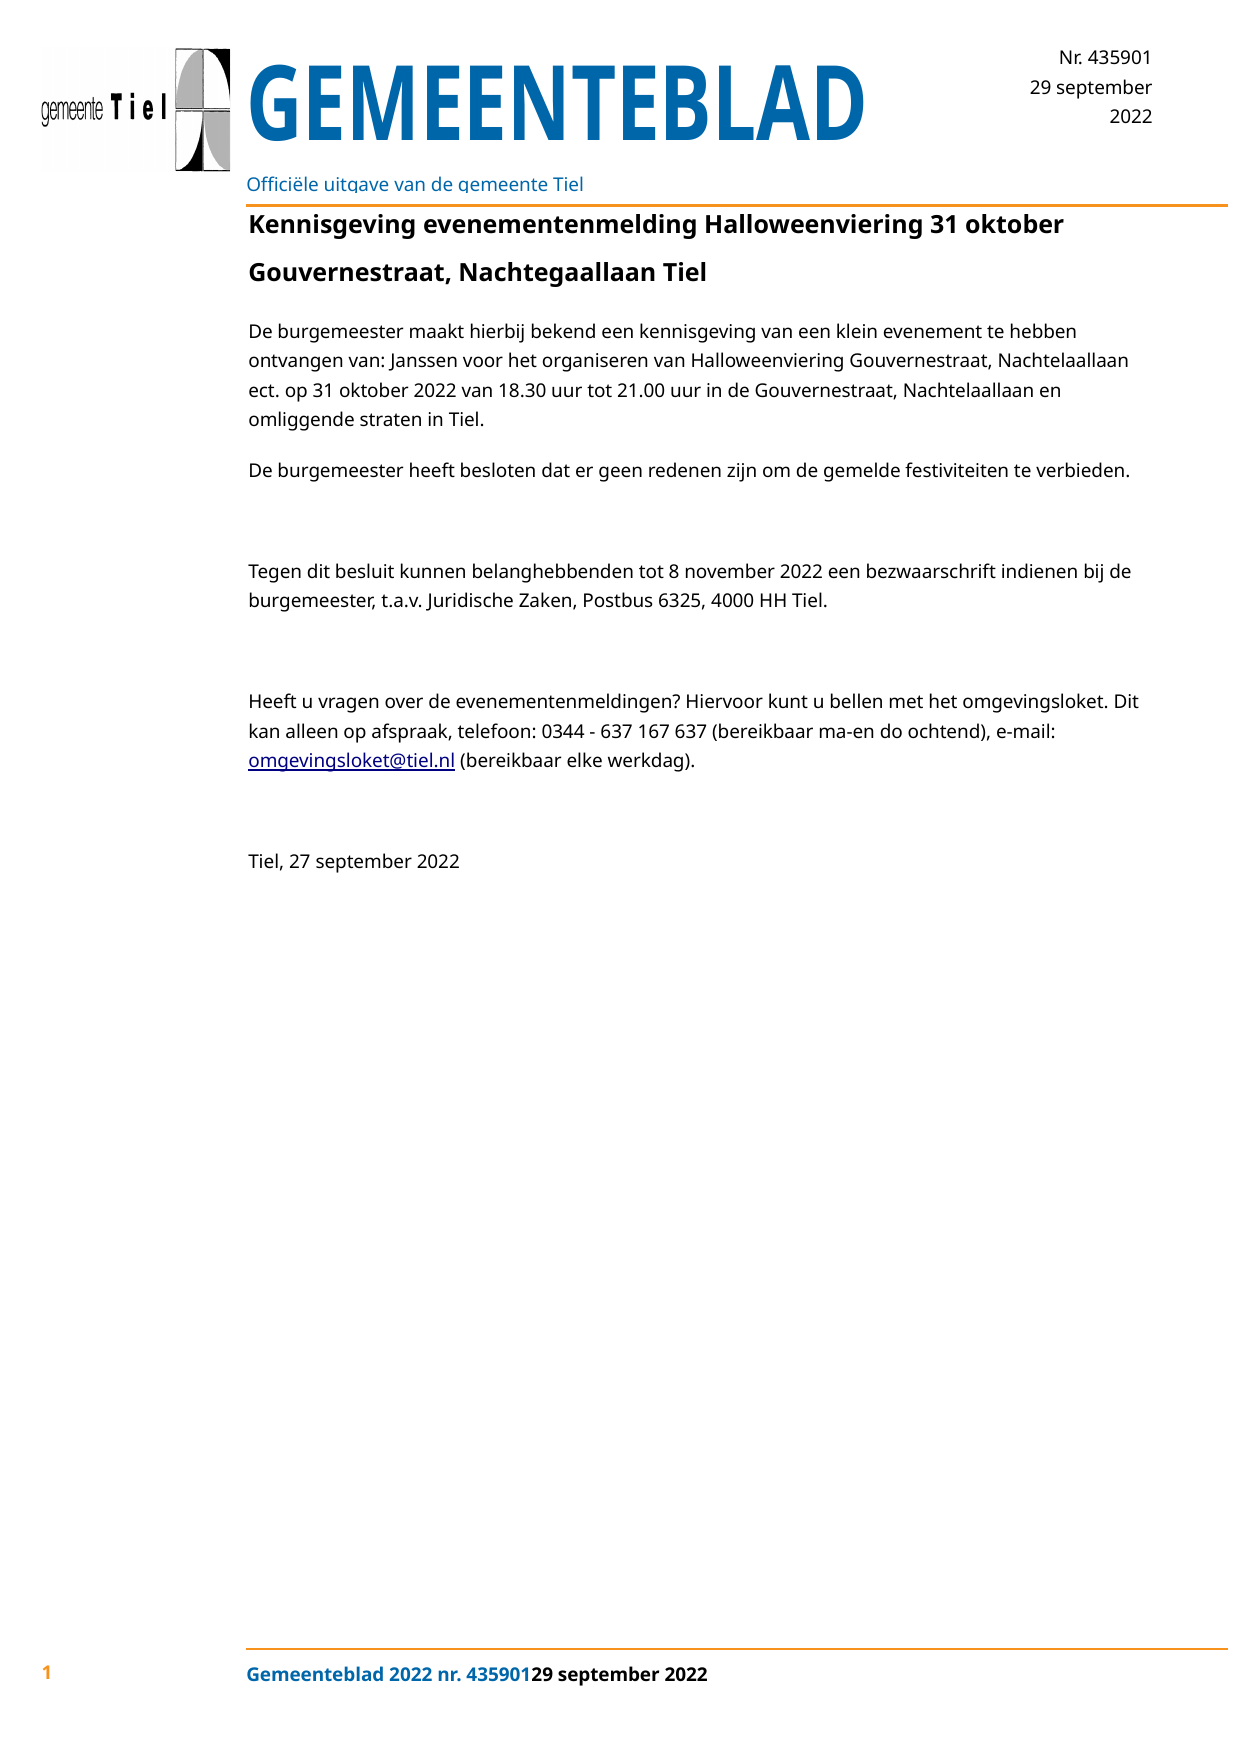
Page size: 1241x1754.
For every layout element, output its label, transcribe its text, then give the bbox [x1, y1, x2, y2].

text Kennisgeving evenementenmelding Halloweenviering 31 oktober Gouvernestraat, Nachtegaallaan Tiel [248, 207, 1152, 288]
text Tiel, 27 september 2022 [248, 848, 1152, 874]
text Heeft u vragen over de evenementenmeldingen? Hiervoor kunt u bellen met het omgevingsloket. Dit kan alleen op afspraak, telefoon: 0344 - 637 167 637 (bereikbaar ma-en do ochtend), e-mail: omgevingsloket@tiel.nl (bereikbaar elke werkdag). [248, 688, 1152, 773]
text De burgemeester heeft besloten dat er geen redenen zijn om de gemelde festiviteiten te verbieden. [248, 457, 1152, 483]
picture [41, 47, 231, 172]
text Tegen dit besluit kunnen belanghebbenden tot 8 november 2022 een bezwaarschrift indienen bij de burgemeester, t.a.v. Juridische Zaken, Postbus 6325, 4000 HH Tiel. [248, 558, 1152, 613]
text De burgemeester maakt hierbij bekend een kennisgeving van een klein evenement te hebben ontvangen van: Janssen voor het organiseren van Halloweenviering Gouvernestraat, Nachtelaallaan ect. op 31 oktober 2022 van 18.30 uur tot 21.00 uur in de Gouvernestraat, Nachtelaallaan en omliggende straten in Tiel. [248, 318, 1152, 432]
